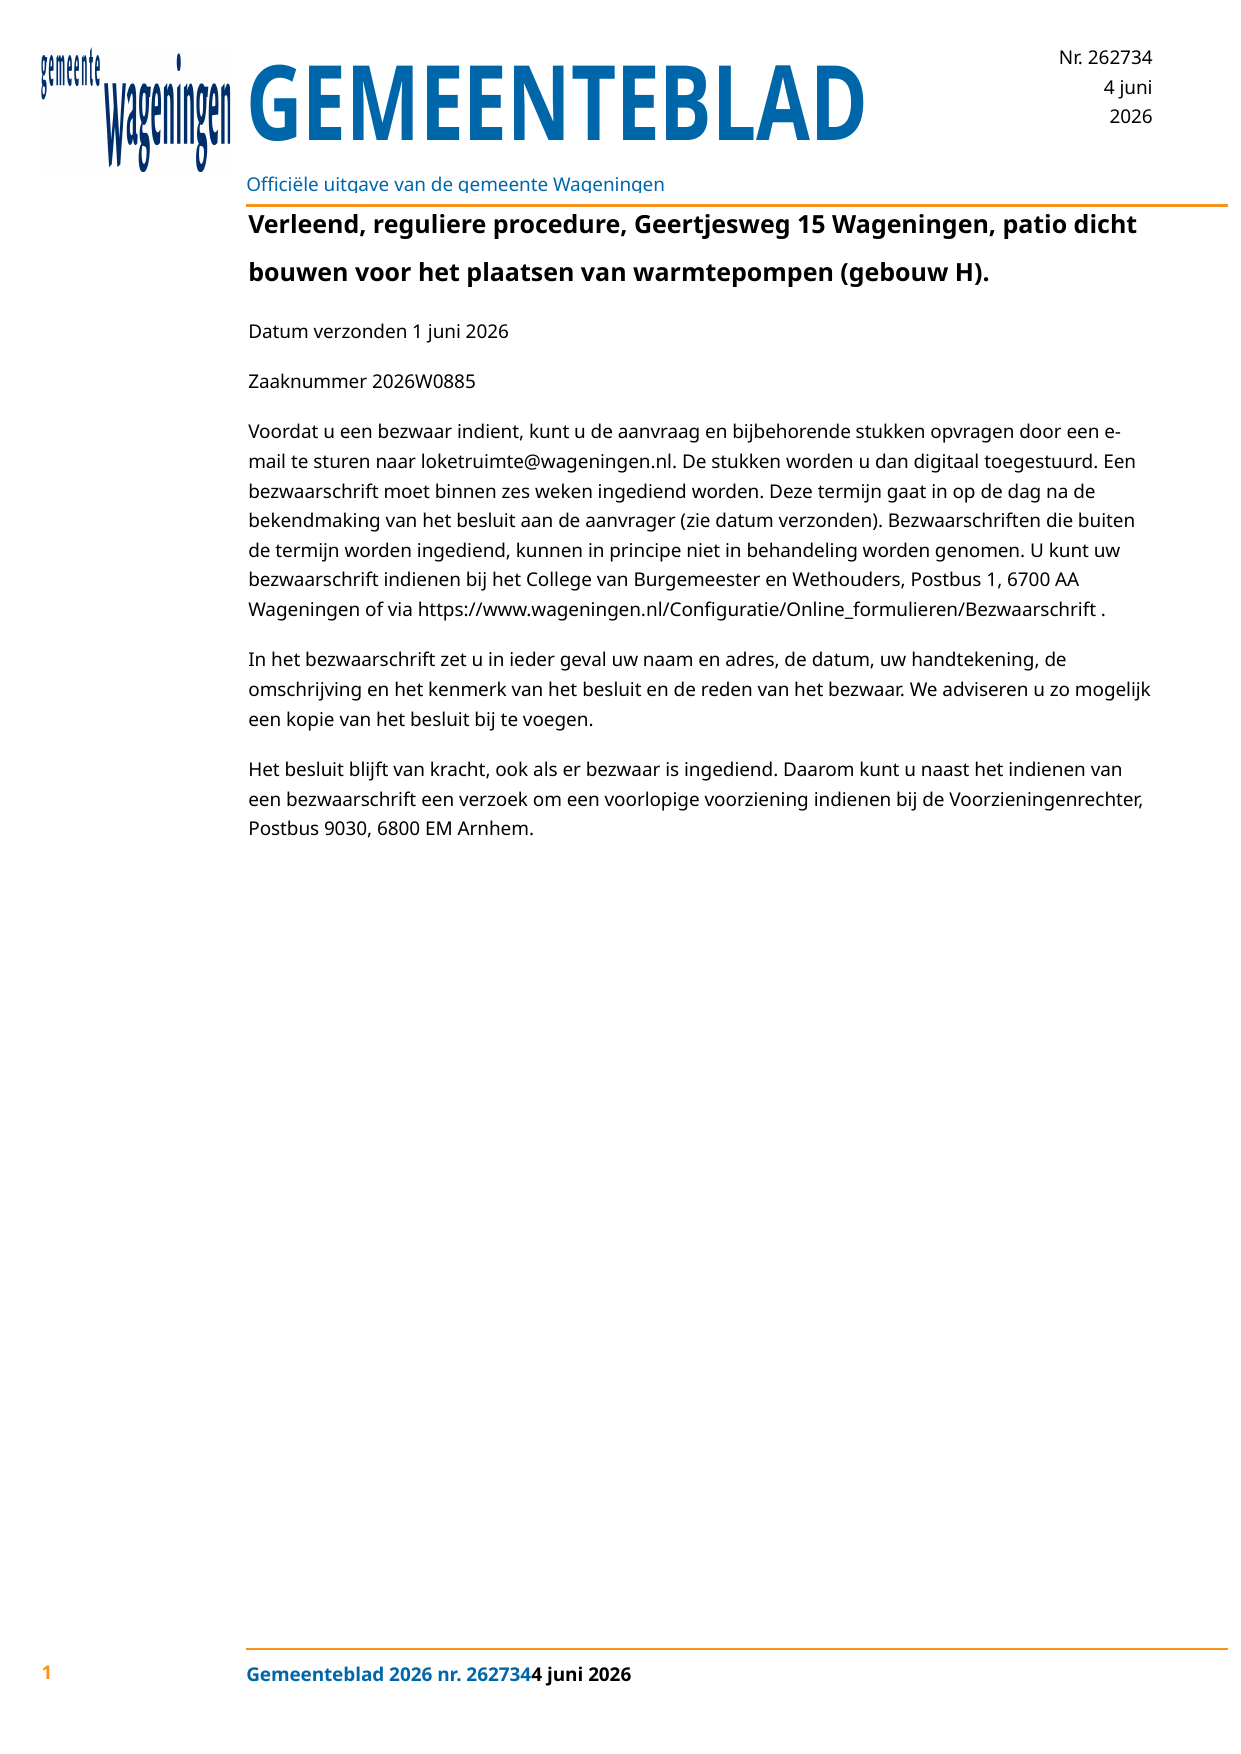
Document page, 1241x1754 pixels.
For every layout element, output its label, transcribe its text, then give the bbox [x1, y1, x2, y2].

text Verleend, reguliere procedure, Geertjesweg 15 Wageningen, patio dicht bouwen voor het plaatsen van warmtepompen (gebouw H). [248, 207, 1152, 288]
text Datum verzonden 1 juni 2026 [248, 318, 1152, 344]
picture [41, 47, 231, 172]
text In het bezwaarschrift zet u in ieder geval uw naam en adres, de datum, uw handtekening, de omschrijving en het kenmerk van het besluit en de reden van het bezwaar. We adviseren u zo mogelijk een kopie van het besluit bij te voegen. [248, 647, 1152, 732]
text Het besluit blijft van kracht, ook als er bezwaar is ingediend. Daarom kunt u naast het indienen van een bezwaarschrift een verzoek om een voorlopige voorziening indienen bij de Voorzieningenrechter, Postbus 9030, 6800 EM Arnhem. [248, 756, 1152, 841]
text Voordat u een bezwaar indient, kunt u de aanvraag en bijbehorende stukken opvragen door een e-mail te sturen naar loketruimte@wageningen.nl. De stukken worden u dan digitaal toegestuurd. Een bezwaarschrift moet binnen zes weken ingediend worden. Deze termijn gaat in op de dag na de bekendmaking van het besluit aan de aanvrager (zie datum verzonden). Bezwaarschriften die buiten de termijn worden ingediend, kunnen in principe niet in behandeling worden genomen. U kunt uw bezwaarschrift indienen bij het College van Burgemeester en Wethouders, Postbus 1, 6700 AA Wageningen of via https://www.wageningen.nl/Configuratie/Online_formulieren/Bezwaarschrift . [248, 419, 1152, 622]
text Zaaknummer 2026W0885 [248, 368, 1152, 394]
